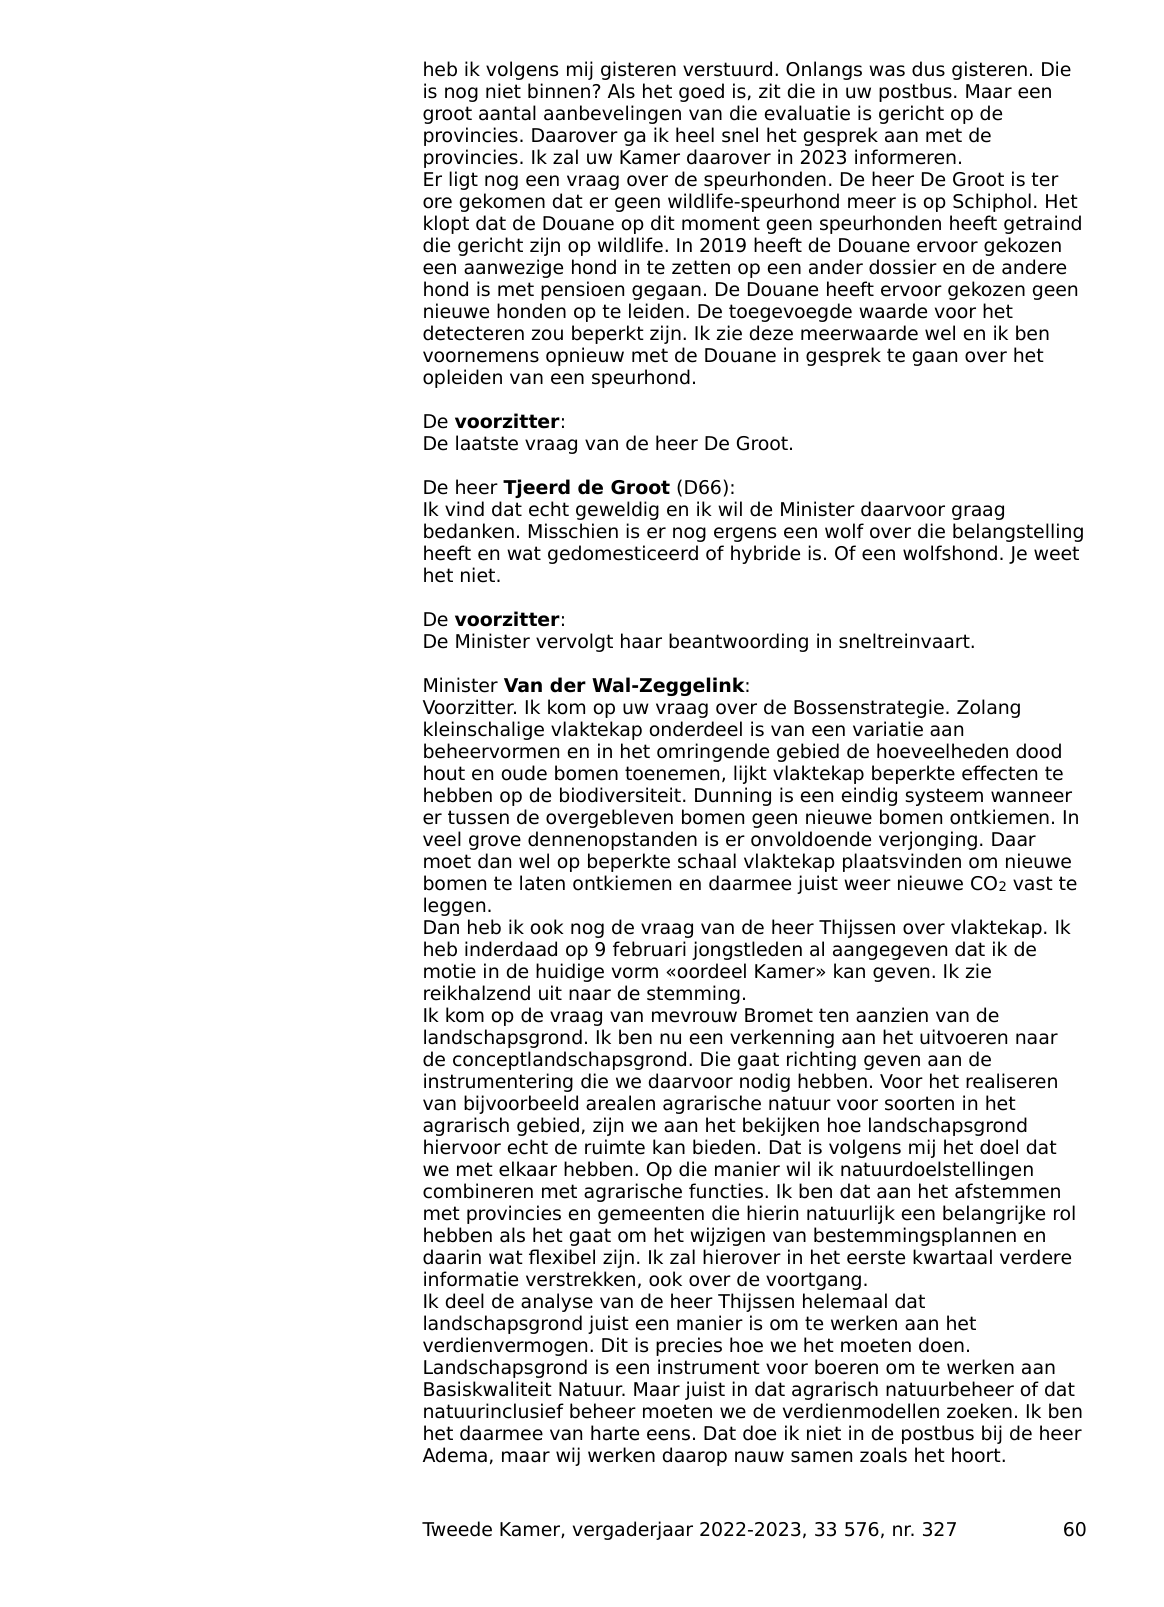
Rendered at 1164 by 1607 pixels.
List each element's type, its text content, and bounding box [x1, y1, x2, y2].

text Ik deel de analyse van de heer Thijssen helemaal dat landschapsgrond juist een manier is om te werken aan het verdienvermogen. Dit is precies hoe we het moeten doen. Landschapsgrond is een instrument voor boeren om te werken aan Basiskwaliteit Natuur. Maar juist in dat agrarisch natuurbeheer of dat natuurinclusief beheer moeten we de verdienmodellen zoeken. Ik ben het daarmee van harte eens. Dat doe ik niet in de postbus bij de heer Adema, maar wij werken daarop nauw samen zoals het hoort. [422, 1291, 1087, 1467]
text Minister Van der Wal-Zeggelink: [422, 675, 1087, 697]
text Er ligt nog een vraag over de speurhonden. De heer De Groot is ter ore gekomen dat er geen wildlife-speurhond meer is op Schiphol. Het klopt dat de Douane op dit moment geen speurhonden heeft getraind die gericht zijn op wildlife. In 2019 heeft de Douane ervoor gekozen een aanwezige hond in te zetten op een ander dossier en de andere hond is met pensioen gegaan. De Douane heeft ervoor gekozen geen nieuwe honden op te leiden. De toegevoegde waarde voor het detecteren zou beperkt zijn. Ik zie deze meerwaarde wel en ik ben voornemens opnieuw met de Douane in gesprek te gaan over het opleiden van een speurhond. [422, 169, 1087, 389]
text Ik kom op de vraag van mevrouw Bromet ten aanzien van de landschapsgrond. Ik ben nu een verkenning aan het uitvoeren naar de conceptlandschapsgrond. Die gaat richting geven aan de instrumentering die we daarvoor nodig hebben. Voor het realiseren van bijvoorbeeld arealen agrarische natuur voor soorten in het agrarisch gebied, zijn we aan het bekijken hoe landschapsgrond hiervoor echt de ruimte kan bieden. Dat is volgens mij het doel dat we met elkaar hebben. Op die manier wil ik natuurdoelstellingen combineren met agrarische functies. Ik ben dat aan het afstemmen met provincies en gemeenten die hierin natuurlijk een belangrijke rol hebben als het gaat om het wijzigen van bestemmingsplannen en daarin wat flexibel zijn. Ik zal hierover in het eerste kwartaal verdere informatie verstrekken, ook over de voortgang. [422, 1005, 1087, 1291]
text De Minister vervolgt haar beantwoording in sneltreinvaart. [422, 631, 1087, 653]
text De heer Tjeerd de Groot (D66): [422, 477, 1087, 499]
text De voorzitter: [422, 609, 1087, 631]
text Dan heb ik ook nog de vraag van de heer Thijssen over vlaktekap. Ik heb inderdaad op 9 februari jongstleden al aangegeven dat ik de motie in de huidige vorm «oordeel Kamer» kan geven. Ik zie reikhalzend uit naar de stemming. [422, 917, 1087, 1005]
text De voorzitter: [422, 411, 1087, 433]
text heb ik volgens mij gisteren verstuurd. Onlangs was dus gisteren. Die is nog niet binnen? Als het goed is, zit die in uw postbus. Maar een groot aantal aanbevelingen van die evaluatie is gericht op de provincies. Daarover ga ik heel snel het gesprek aan met de provincies. Ik zal uw Kamer daarover in 2023 informeren. [422, 59, 1087, 169]
text Voorzitter. Ik kom op uw vraag over de Bossenstrategie. Zolang kleinschalige vlaktekap onderdeel is van een variatie aan beheervormen en in het omringende gebied de hoeveelheden dood hout en oude bomen toenemen, lijkt vlaktekap beperkte effecten te hebben op de biodiversiteit. Dunning is een eindig systeem wanneer er tussen de overgebleven bomen geen nieuwe bomen ontkiemen. In veel grove dennenopstanden is er onvoldoende verjonging. Daar moet dan wel op beperkte schaal vlaktekap plaatsvinden om nieuwe bomen te laten ontkiemen en daarmee juist weer nieuwe CO2 vast te leggen. [422, 697, 1087, 917]
text Ik vind dat echt geweldig en ik wil de Minister daarvoor graag bedanken. Misschien is er nog ergens een wolf over die belangstelling heeft en wat gedomesticeerd of hybride is. Of een wolfshond. Je weet het niet. [422, 499, 1087, 587]
text De laatste vraag van de heer De Groot. [422, 433, 1087, 455]
